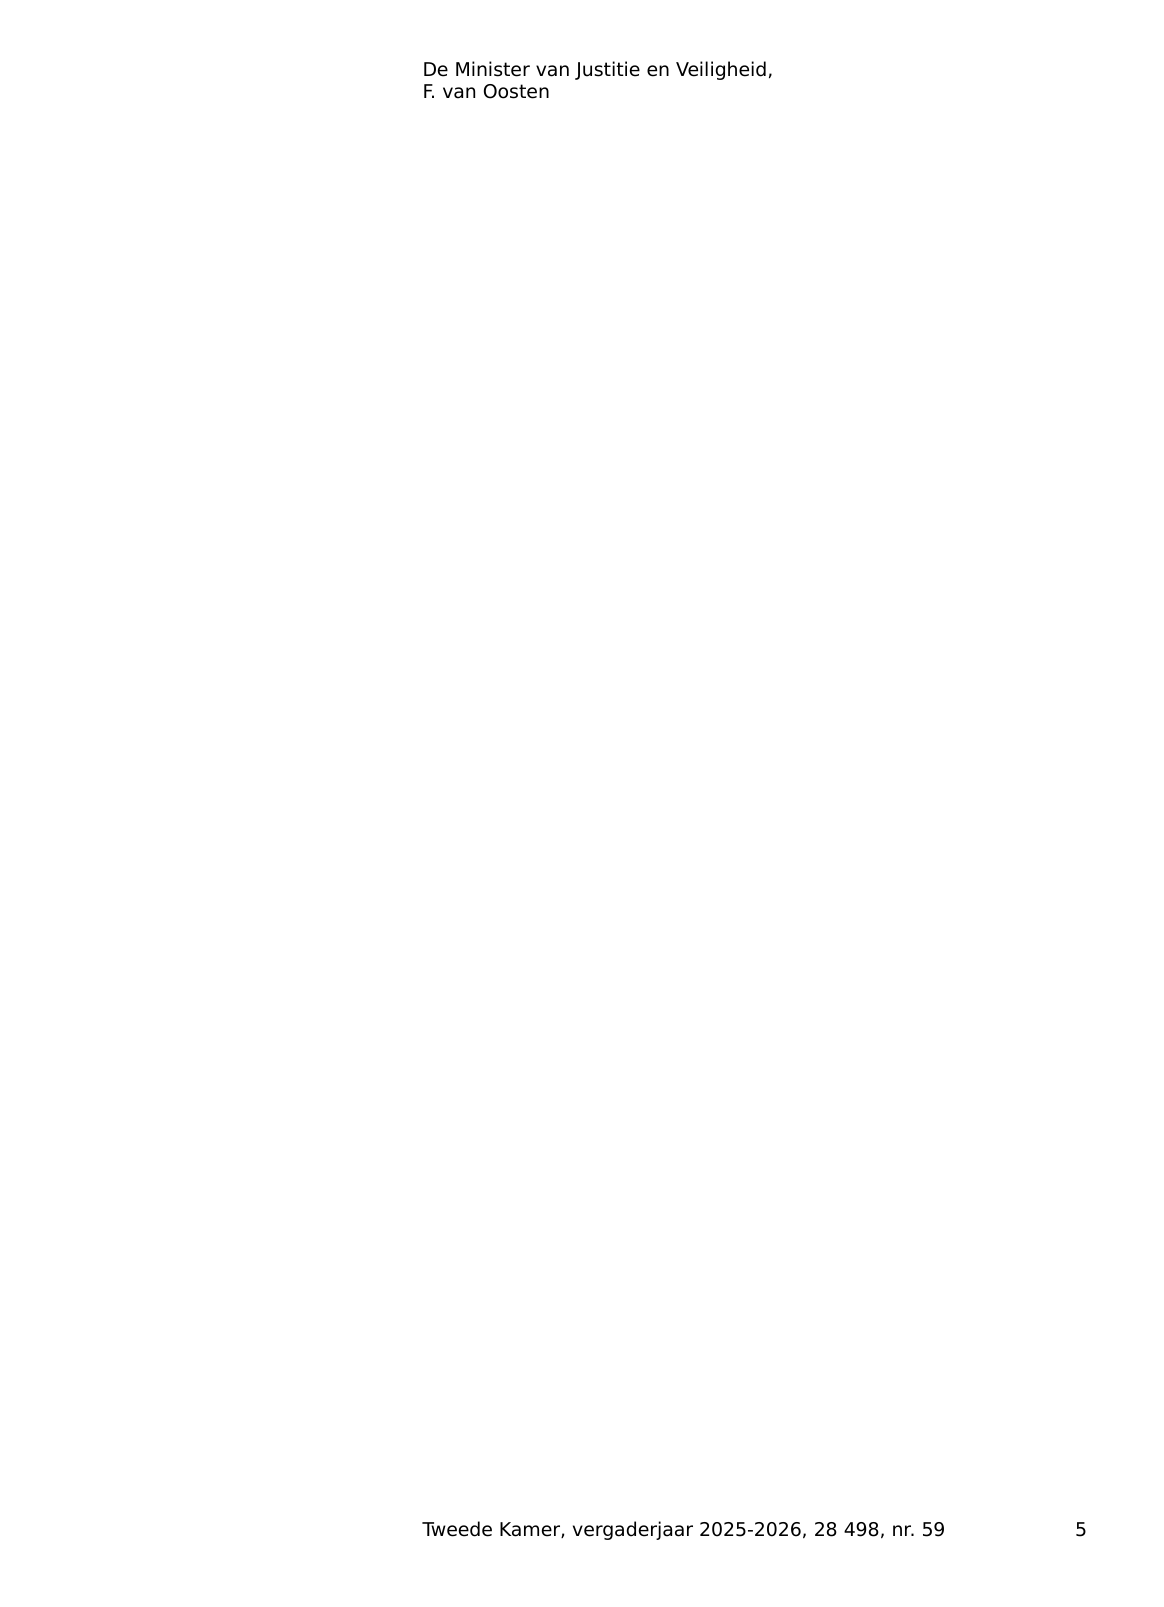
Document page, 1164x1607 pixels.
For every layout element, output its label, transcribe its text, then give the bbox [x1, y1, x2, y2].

text De Minister van Justitie en Veiligheid, F. van Oosten [422, 59, 1087, 103]
